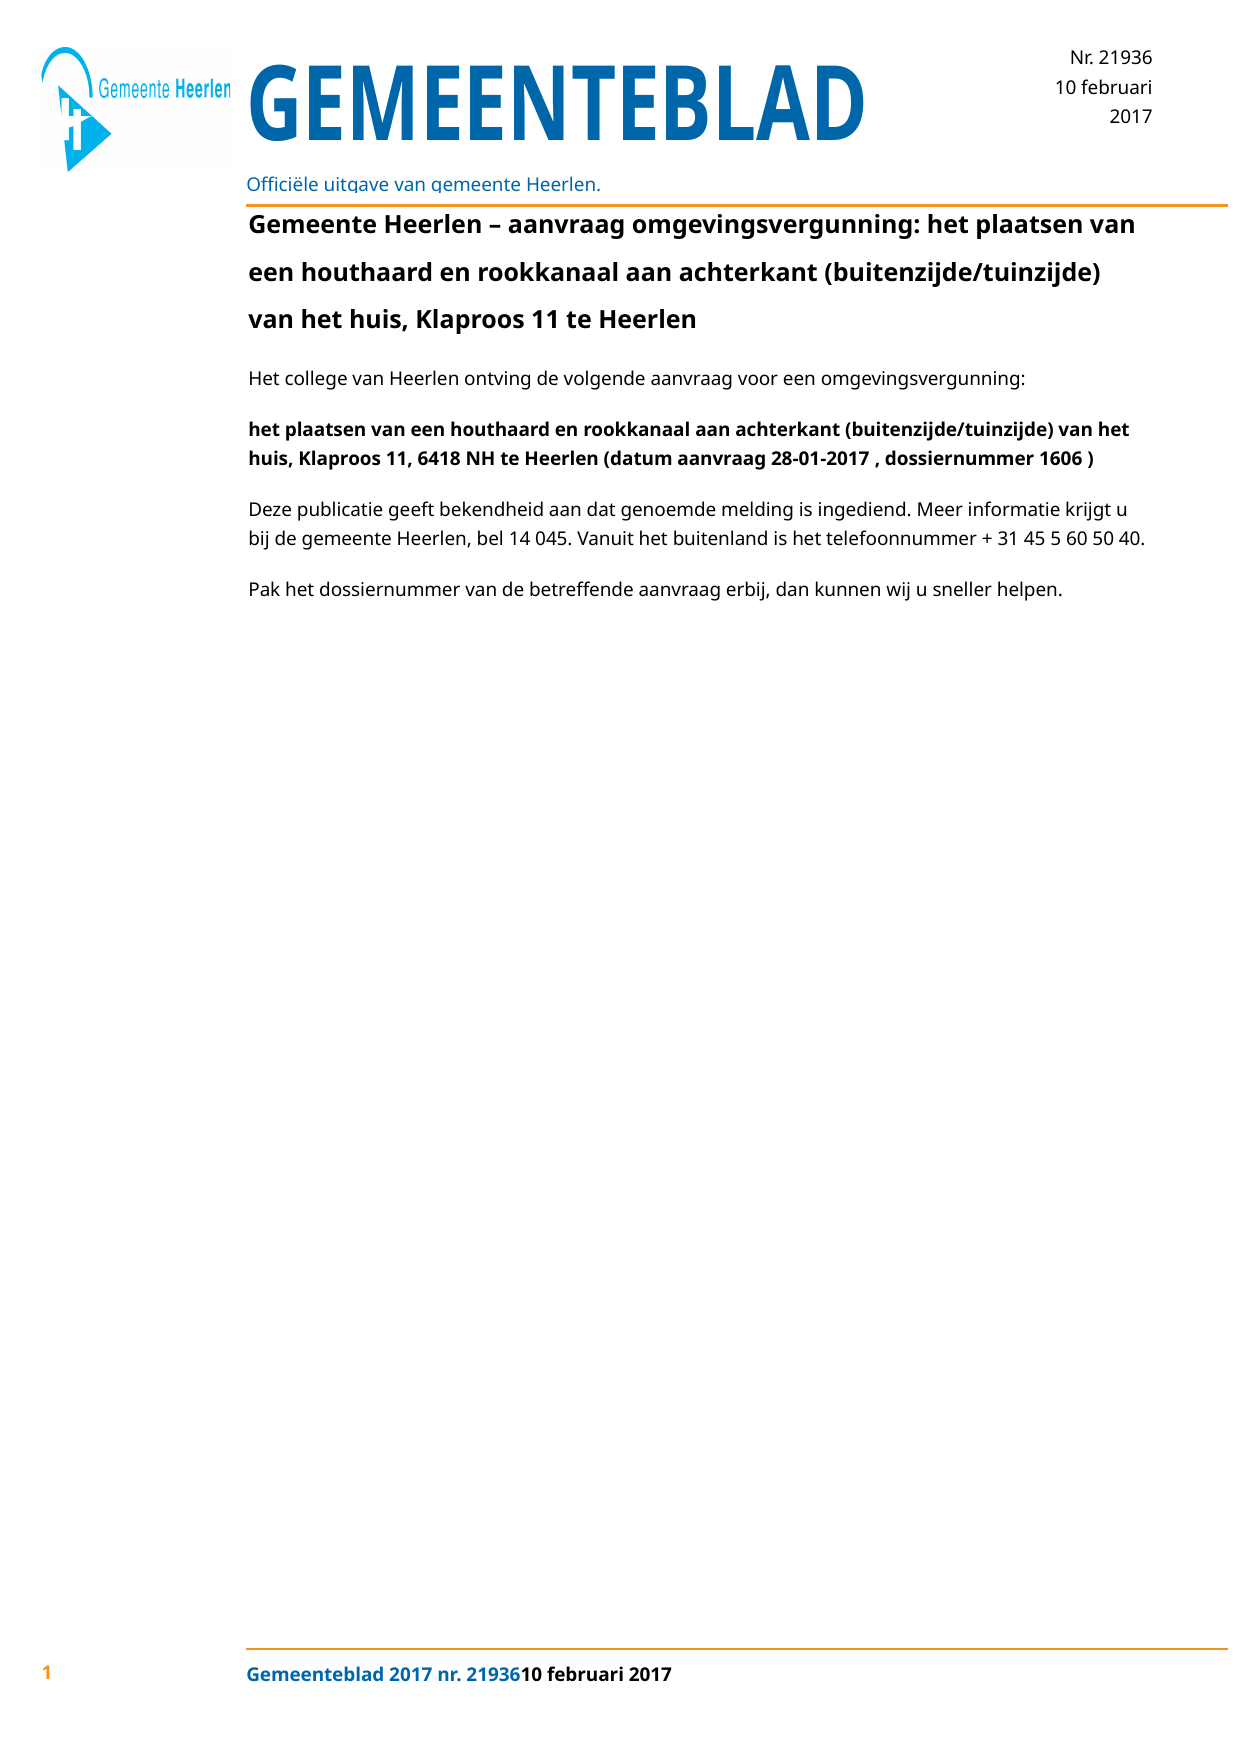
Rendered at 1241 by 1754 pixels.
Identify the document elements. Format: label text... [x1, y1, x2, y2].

text Deze publicatie geeft bekendheid aan dat genoemde melding is ingediend. Meer informatie krijgt u bij de gemeente Heerlen, bel 14 045. Vanuit het buitenland is het telefoonnummer + 31 45 5 60 50 40. [248, 496, 1152, 551]
text Pak het dossiernummer van de betreffende aanvraag erbij, dan kunnen wij u sneller helpen. [248, 576, 1152, 602]
text Het college van Heerlen ontving de volgende aanvraag voor een omgevingsvergunning: [248, 366, 1152, 391]
picture [41, 47, 58, 70]
text Gemeente Heerlen – aanvraag omgevingsvergunning: het plaatsen van een houthaard en rookkanaal aan achterkant (buitenzijde/tuinzijde) van het huis, Klaproos 11 te Heerlen [248, 207, 1152, 336]
picture [41, 47, 231, 172]
text het plaatsen van een houthaard en rookkanaal aan achterkant (buitenzijde/tuinzijde) van het huis, Klaproos 11, 6418 NH te Heerlen (datum aanvraag 28-01-2017 , dossiernummer 1606 ) [248, 416, 1152, 471]
